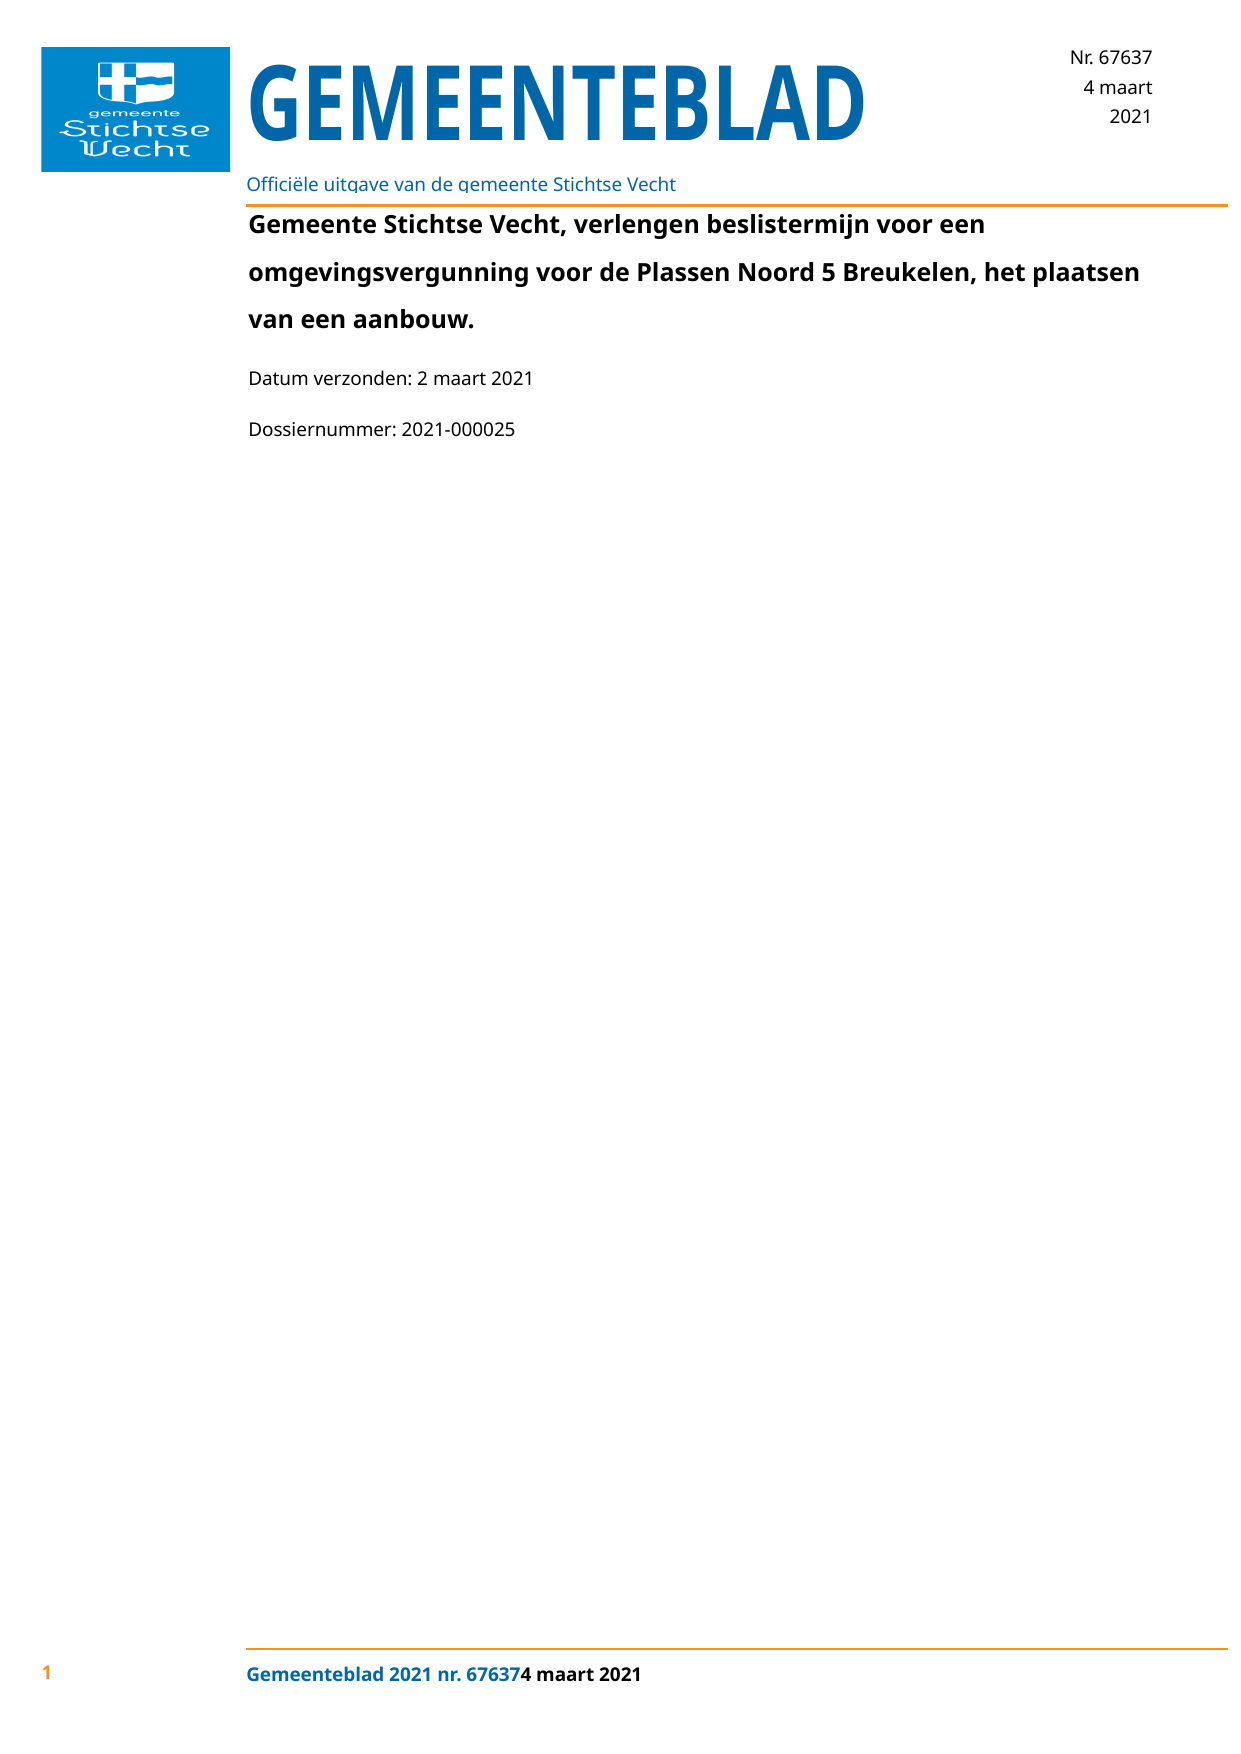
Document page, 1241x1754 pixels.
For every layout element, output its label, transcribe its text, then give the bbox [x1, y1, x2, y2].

text Gemeente Stichtse Vecht, verlengen beslistermijn voor een omgevingsvergunning voor de Plassen Noord 5 Breukelen, het plaatsen van een aanbouw. [248, 207, 1152, 336]
picture [99, 63, 135, 101]
text Dossiernummer: 2021-000025 [248, 416, 1152, 442]
text Datum verzonden: 2 maart 2021 [248, 366, 1152, 391]
picture [137, 63, 174, 103]
